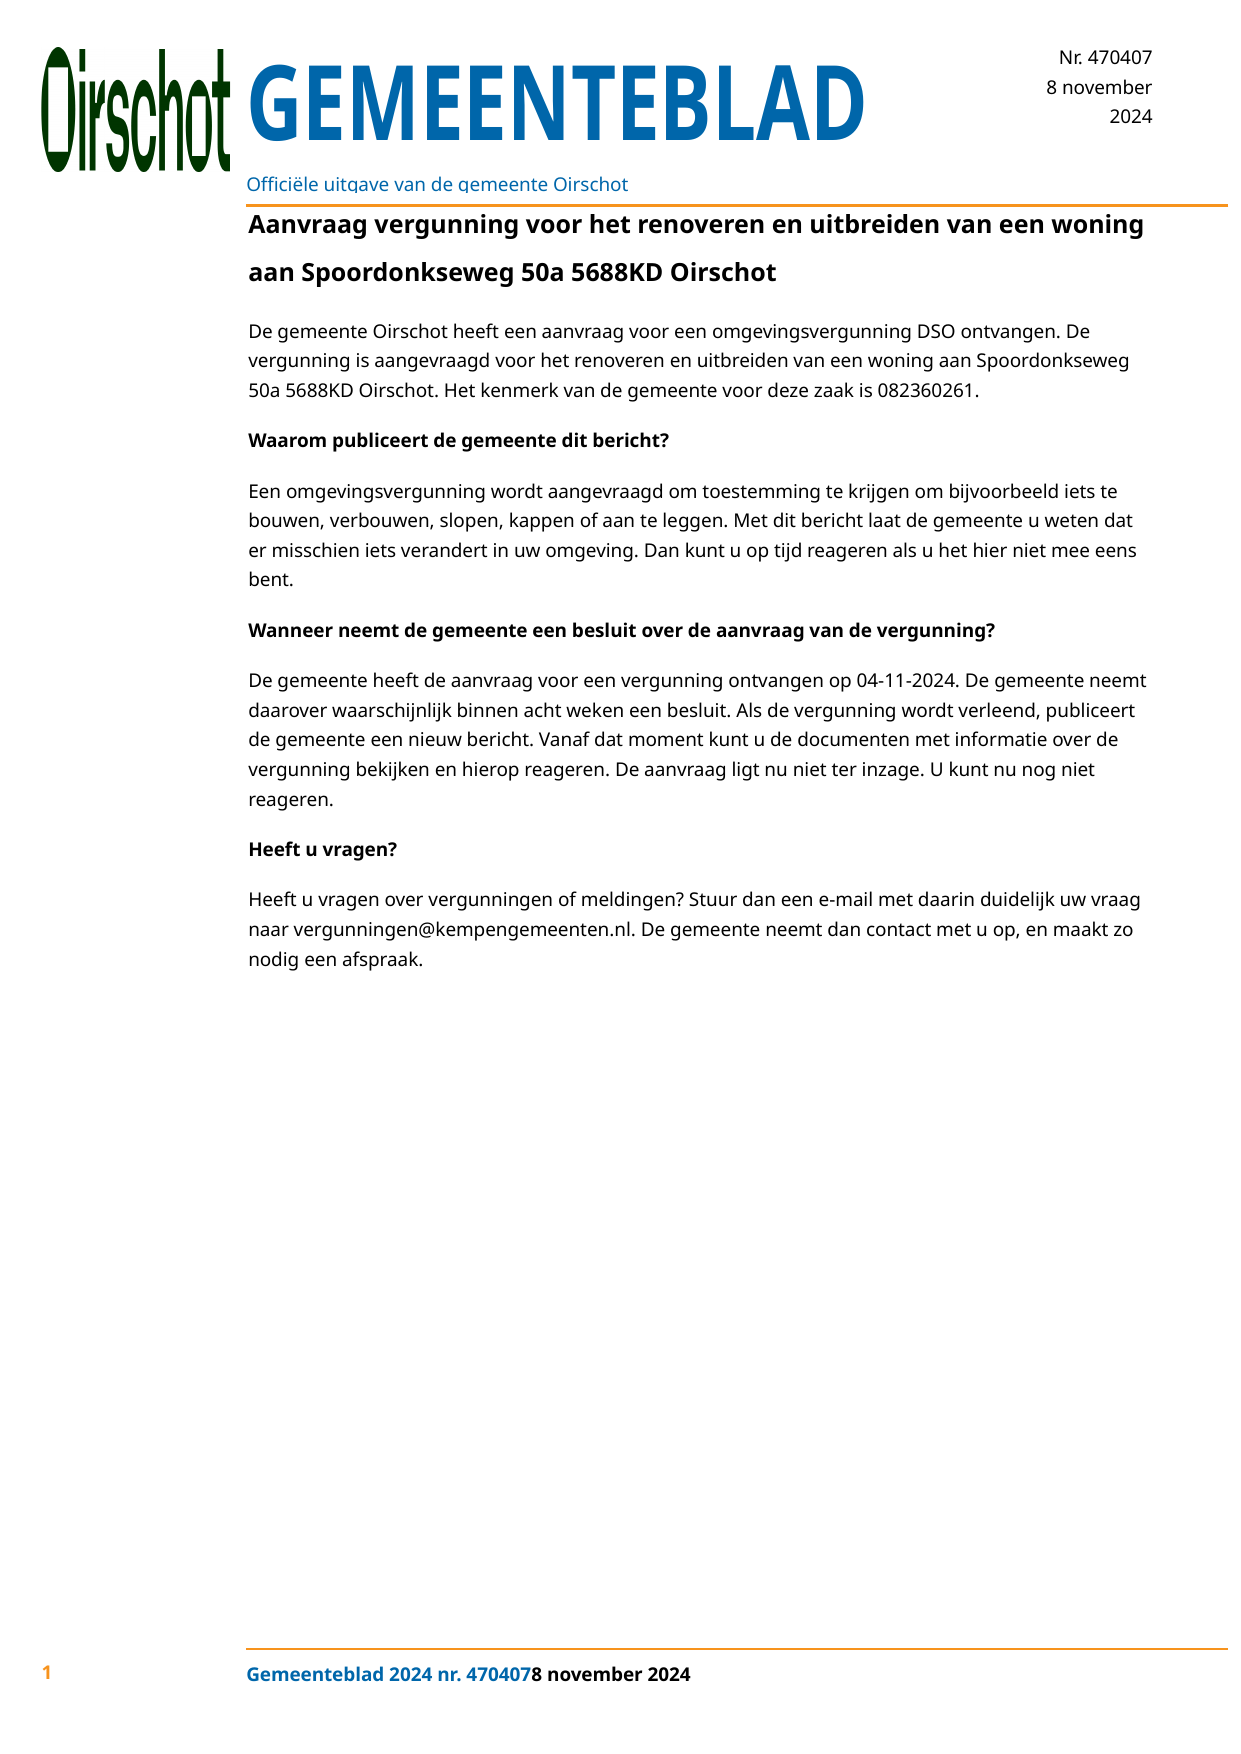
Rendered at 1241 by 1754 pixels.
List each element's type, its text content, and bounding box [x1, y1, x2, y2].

text Waarom publiceert de gemeente dit bericht? [248, 427, 1152, 453]
text Heeft u vragen? [248, 836, 1152, 862]
text Heeft u vragen over vergunningen of meldingen? Stuur dan een e-mail met daarin duidelijk uw vraag naar vergunningen@kempengemeenten.nl. De gemeente neemt dan contact met u op, en maakt zo nodig een afspraak. [248, 887, 1152, 972]
text De gemeente Oirschot heeft een aanvraag voor een omgevingsvergunning DSO ontvangen. De vergunning is aangevraagd voor het renoveren en uitbreiden van een woning aan Spoordonkseweg 50a 5688KD Oirschot. Het kenmerk van de gemeente voor deze zaak is 082360261. [248, 318, 1152, 403]
text Een omgevingsvergunning wordt aangevraagd om toestemming te krijgen om bijvoorbeeld iets te bouwen, verbouwen, slopen, kappen of aan te leggen. Met dit bericht laat de gemeente u weten dat er misschien iets verandert in uw omgeving. Dan kunt u op tijd reageren als u het hier niet mee eens bent. [248, 478, 1152, 592]
text Aanvraag vergunning voor het renoveren en uitbreiden van een woning aan Spoordonkseweg 50a 5688KD Oirschot [248, 207, 1152, 288]
text Wanneer neemt de gemeente een besluit over de aanvraag van de vergunning? [248, 617, 1152, 643]
text De gemeente heeft de aanvraag voor een vergunning ontvangen op 04-11-2024. De gemeente neemt daarover waarschijnlijk binnen acht weken een besluit. Als de vergunning wordt verleend, publiceert de gemeente een nieuw bericht. Vanaf dat moment kunt u de documenten met informatie over de vergunning bekijken en hierop reageren. De aanvraag ligt nu niet ter inzage. U kunt nu nog niet reageren. [248, 667, 1152, 812]
picture [41, 47, 231, 172]
